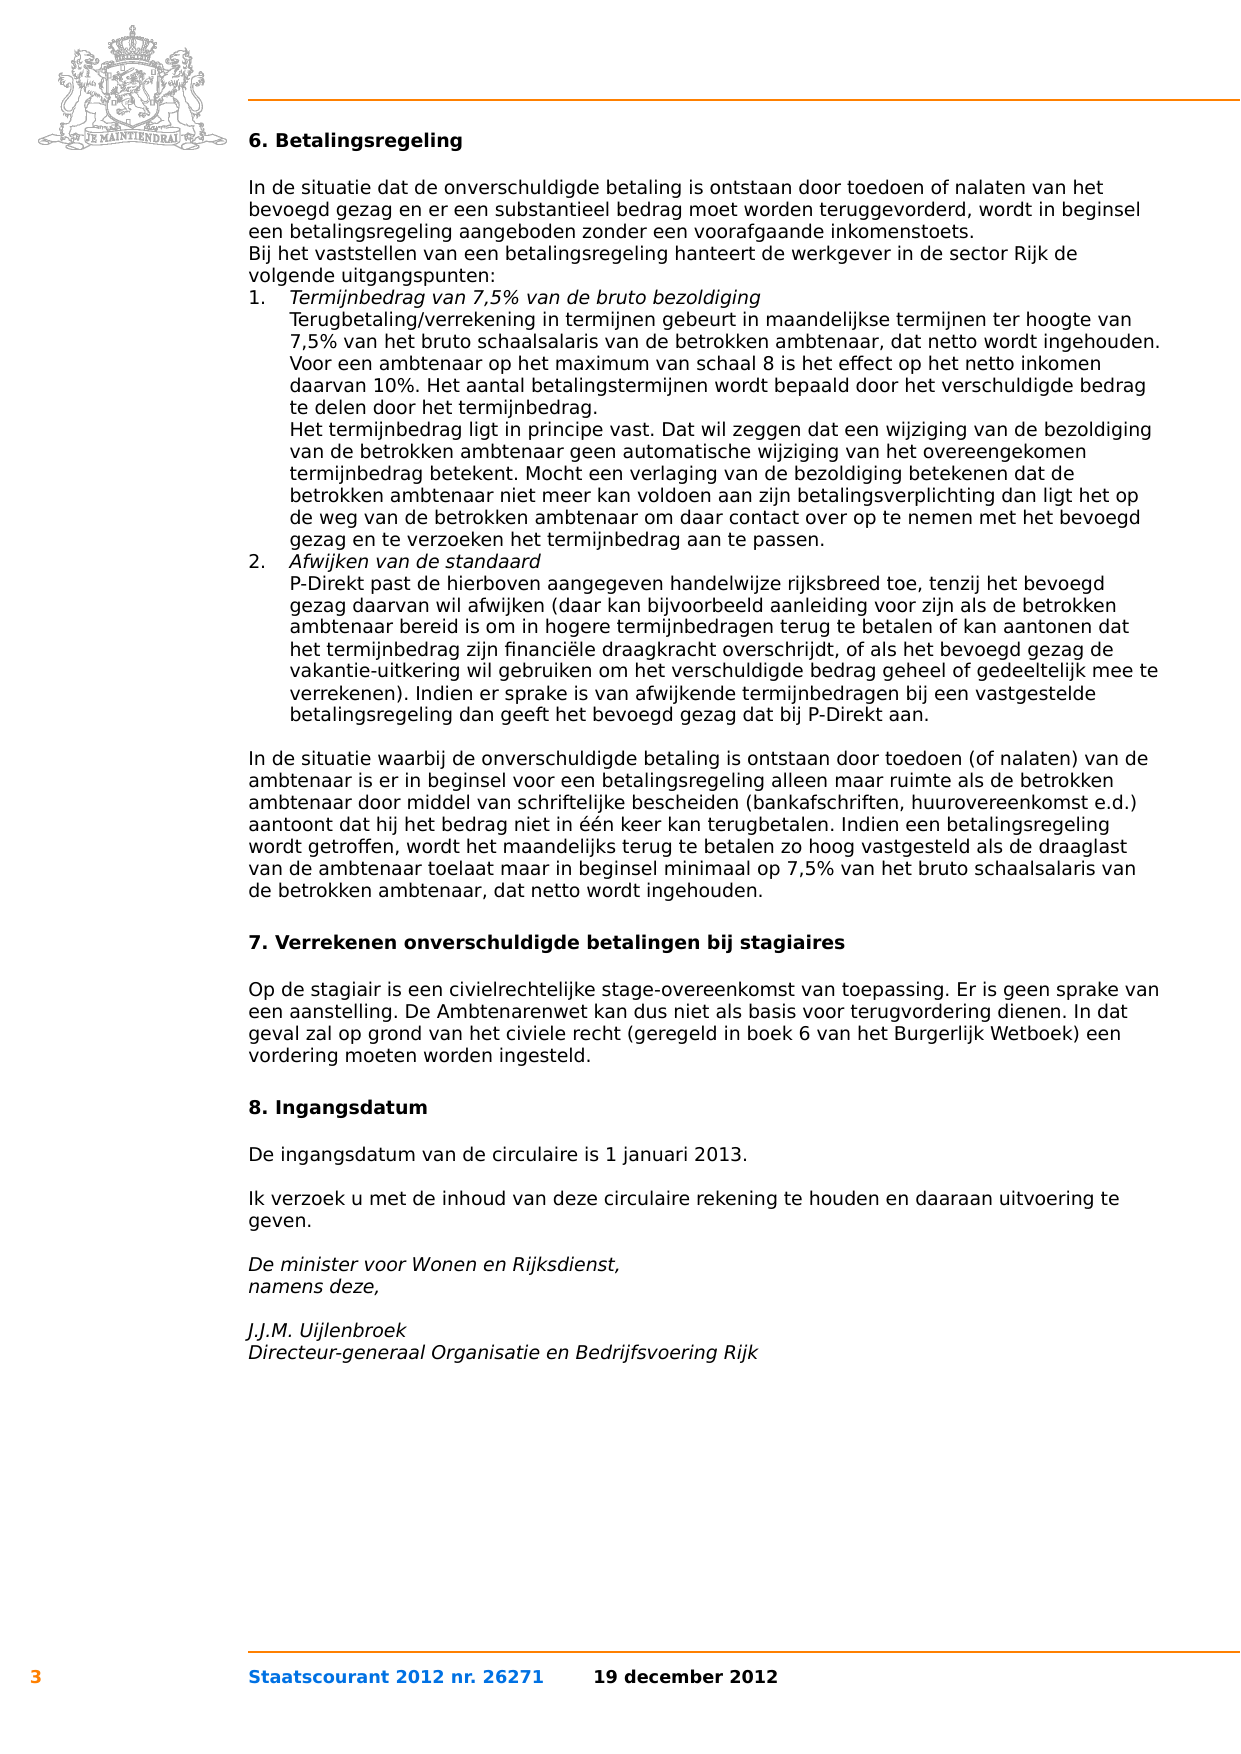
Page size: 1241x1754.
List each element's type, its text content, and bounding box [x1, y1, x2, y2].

text Terugbetaling/verrekening in termijnen gebeurt in maandelijkse termijnen ter hoogte van 7,5% van het bruto schaalsalaris van de betrokken ambtenaar, dat netto wordt ingehouden. Voor een ambtenaar op het maximum van schaal 8 is het effect op het netto inkomen daarvan 10%. Het aantal betalingstermijnen wordt bepaald door het verschuldigde bedrag te delen door het termijnbedrag. [289, 309, 1163, 419]
picture [38, 25, 227, 150]
text In de situatie dat de onverschuldigde betaling is ontstaan door toedoen of nalaten van het bevoegd gezag en er een substantieel bedrag moet worden teruggevorderd, wordt in beginsel een betalingsregeling aangeboden zonder een voorafgaande inkomenstoets. [248, 177, 1163, 243]
subtitle 8. Ingangsdatum [248, 1097, 1163, 1119]
subtitle 7. Verrekenen onverschuldigde betalingen bij stagiaires [248, 932, 1163, 954]
text Het termijnbedrag ligt in principe vast. Dat wil zeggen dat een wijziging van de bezoldiging van de betrokken ambtenaar geen automatische wijziging van het overeengekomen termijnbedrag betekent. Mocht een verlaging van de bezoldiging betekenen dat de betrokken ambtenaar niet meer kan voldoen aan zijn betalingsverplichting dan ligt het op de weg van de betrokken ambtenaar om daar contact over op te nemen met het bevoegd gezag en te verzoeken het termijnbedrag aan te passen. [289, 419, 1163, 551]
text 1. Termijnbedrag van 7,5% van de bruto bezoldiging [248, 287, 1163, 309]
text 2. Afwijken van de standaard [248, 551, 1163, 572]
text Bij het vaststellen van een betalingsregeling hanteert de werkgever in de sector Rijk de volgende uitgangspunten: [248, 243, 1163, 287]
text De ingangsdatum van de circulaire is 1 januari 2013. [248, 1144, 1163, 1166]
text Op de stagiair is een civielrechtelijke stage-overeenkomst van toepassing. Er is geen sprake van een aanstelling. De Ambtenarenwet kan dus niet als basis voor terugvordering dienen. In dat geval zal op grond van het civiele recht (geregeld in boek 6 van het Burgerlijk Wetboek) een vordering moeten worden ingesteld. [248, 979, 1163, 1067]
subtitle 6. Betalingsregeling [248, 130, 1163, 152]
text Ik verzoek u met de inhoud van deze circulaire rekening te houden en daaraan uitvoering te geven. [248, 1188, 1163, 1232]
text P-Direkt past de hierboven aangegeven handelwijze rijksbreed toe, tenzij het bevoegd gezag daarvan wil afwijken (daar kan bijvoorbeeld aanleiding voor zijn als de betrokken ambtenaar bereid is om in hogere termijnbedragen terug te betalen of kan aantonen dat het termijnbedrag zijn financiële draagkracht overschrijdt, of als het bevoegd gezag de vakantie-uitkering wil gebruiken om het verschuldigde bedrag geheel of gedeeltelijk mee te verrekenen). Indien er sprake is van afwijkende termijnbedragen bij een vastgestelde betalingsregeling dan geeft het bevoegd gezag dat bij P-Direkt aan. [289, 572, 1163, 726]
text De minister voor Wonen en Rijksdienst, namens deze, J.J.M. Uijlenbroek Directeur-generaal Organisatie en Bedrijfsvoering Rijk [248, 1254, 1163, 1363]
text In de situatie waarbij de onverschuldigde betaling is ontstaan door toedoen (of nalaten) van de ambtenaar is er in beginsel voor een betalingsregeling alleen maar ruimte als de betrokken ambtenaar door middel van schriftelijke bescheiden (bankafschriften, huurovereenkomst e.d.) aantoont dat hij het bedrag niet in één keer kan terugbetalen. Indien een betalingsregeling wordt getroffen, wordt het maandelijks terug te betalen zo hoog vastgesteld als de draaglast van de ambtenaar toelaat maar in beginsel minimaal op 7,5% van het bruto schaalsalaris van de betrokken ambtenaar, dat netto wordt ingehouden. [248, 748, 1163, 902]
